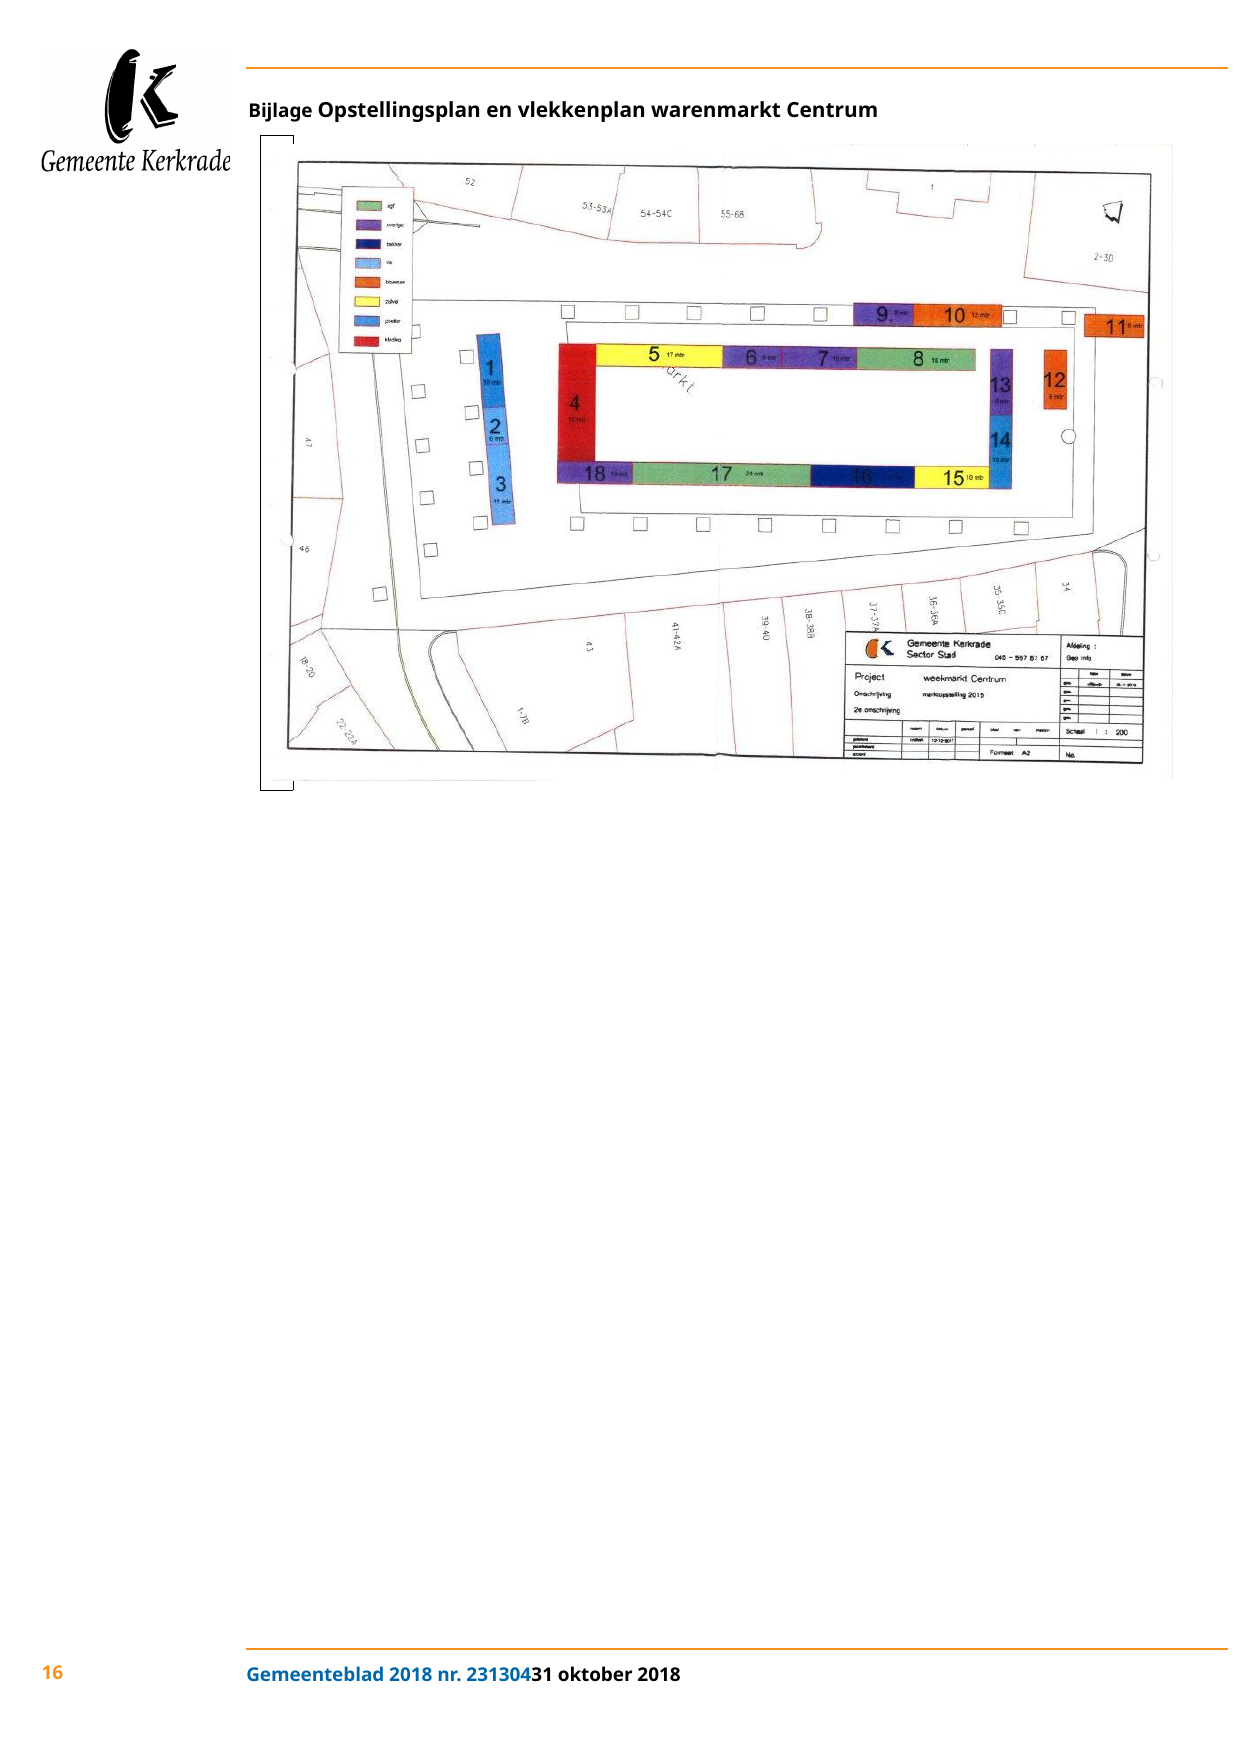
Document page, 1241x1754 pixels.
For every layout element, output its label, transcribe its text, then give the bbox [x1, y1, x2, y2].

picture [268, 144, 1173, 781]
text Bijlage Opstellingsplan en vlekkenplan warenmarkt Centrum [248, 95, 1152, 123]
picture [41, 47, 231, 172]
